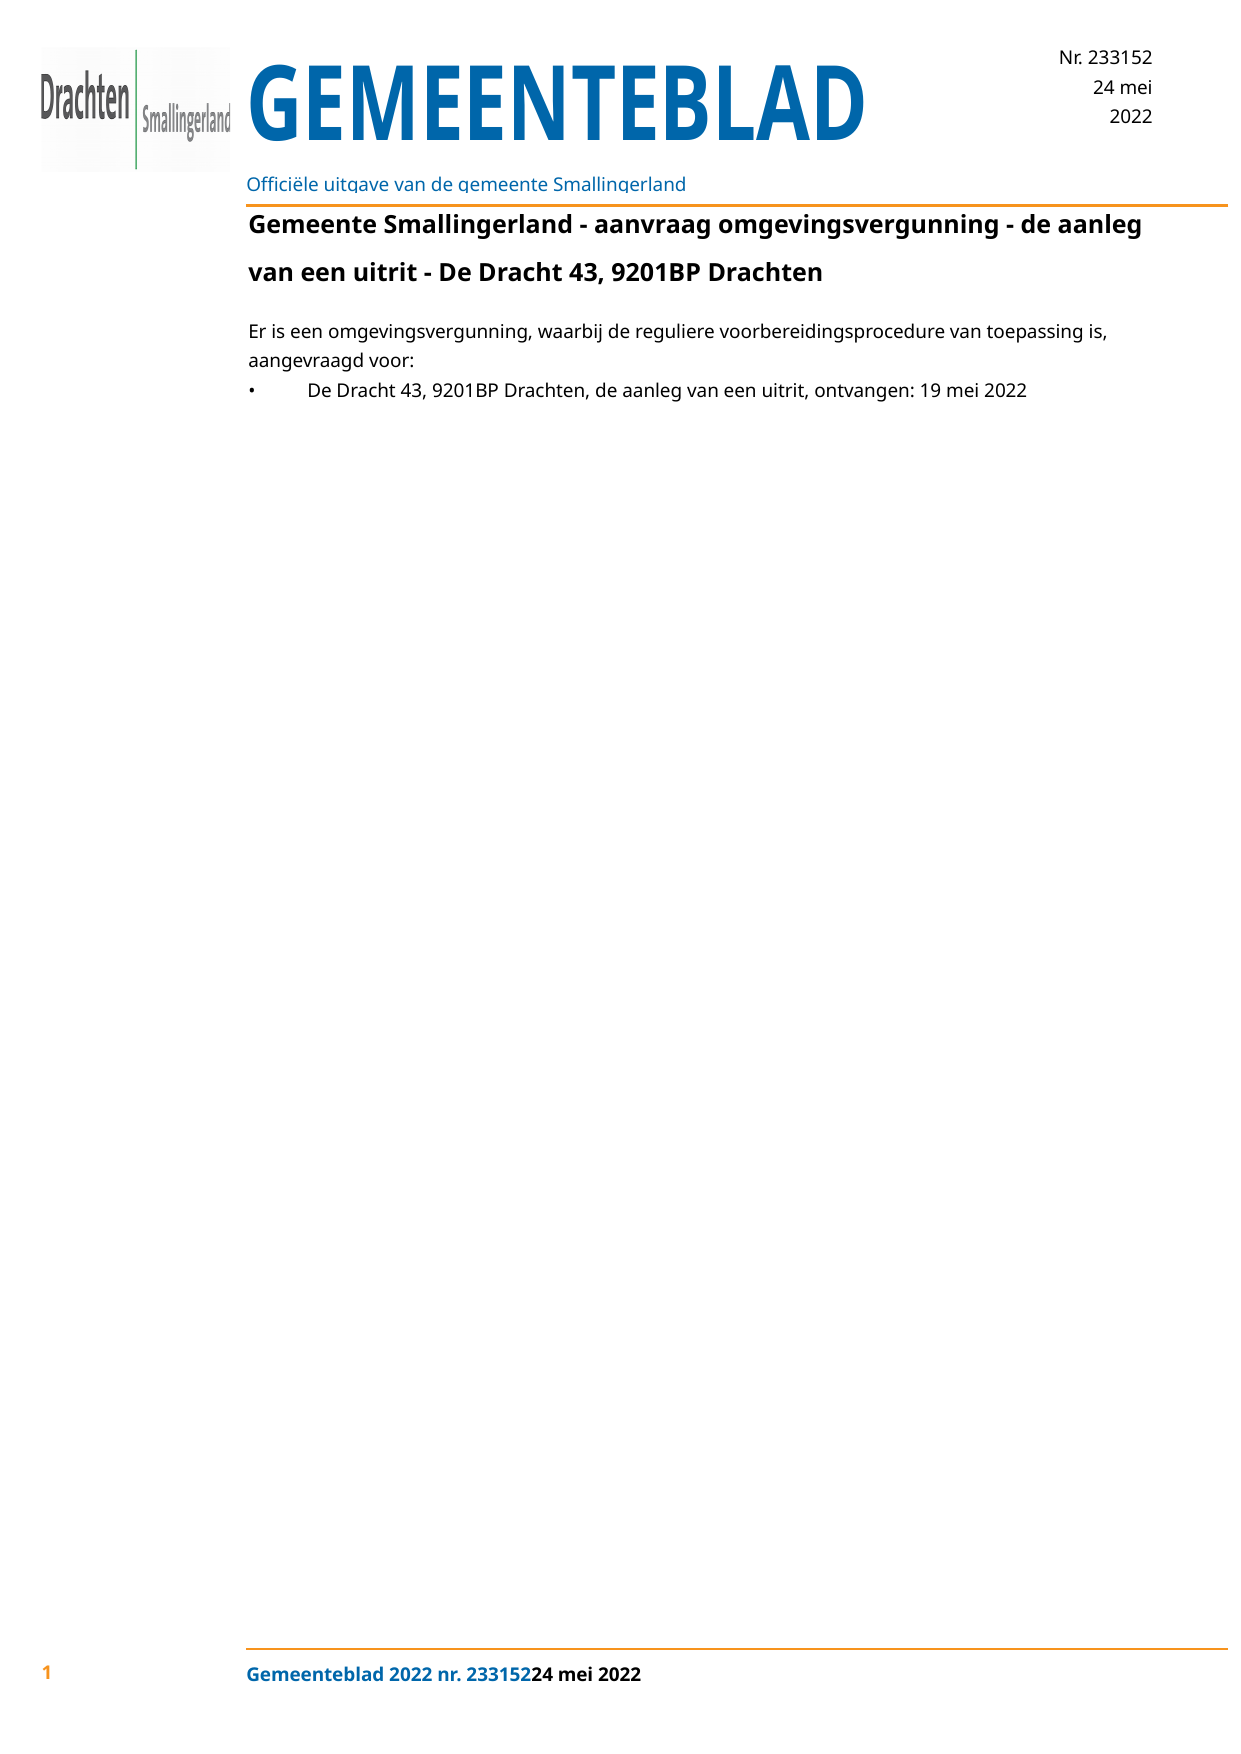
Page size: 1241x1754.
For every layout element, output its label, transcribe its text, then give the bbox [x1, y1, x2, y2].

list De Dracht 43, 9201BP Drachten, de aanleg van een uitrit, ontvangen: 19 mei 2022 [248, 377, 1152, 403]
text Gemeente Smallingerland - aanvraag omgevingsvergunning - de aanleg van een uitrit - De Dracht 43, 9201BP Drachten [248, 207, 1152, 288]
text Er is een omgevingsvergunning, waarbij de reguliere voorbereidingsprocedure van toepassing is, aangevraagd voor: [248, 318, 1152, 373]
picture [41, 47, 231, 172]
